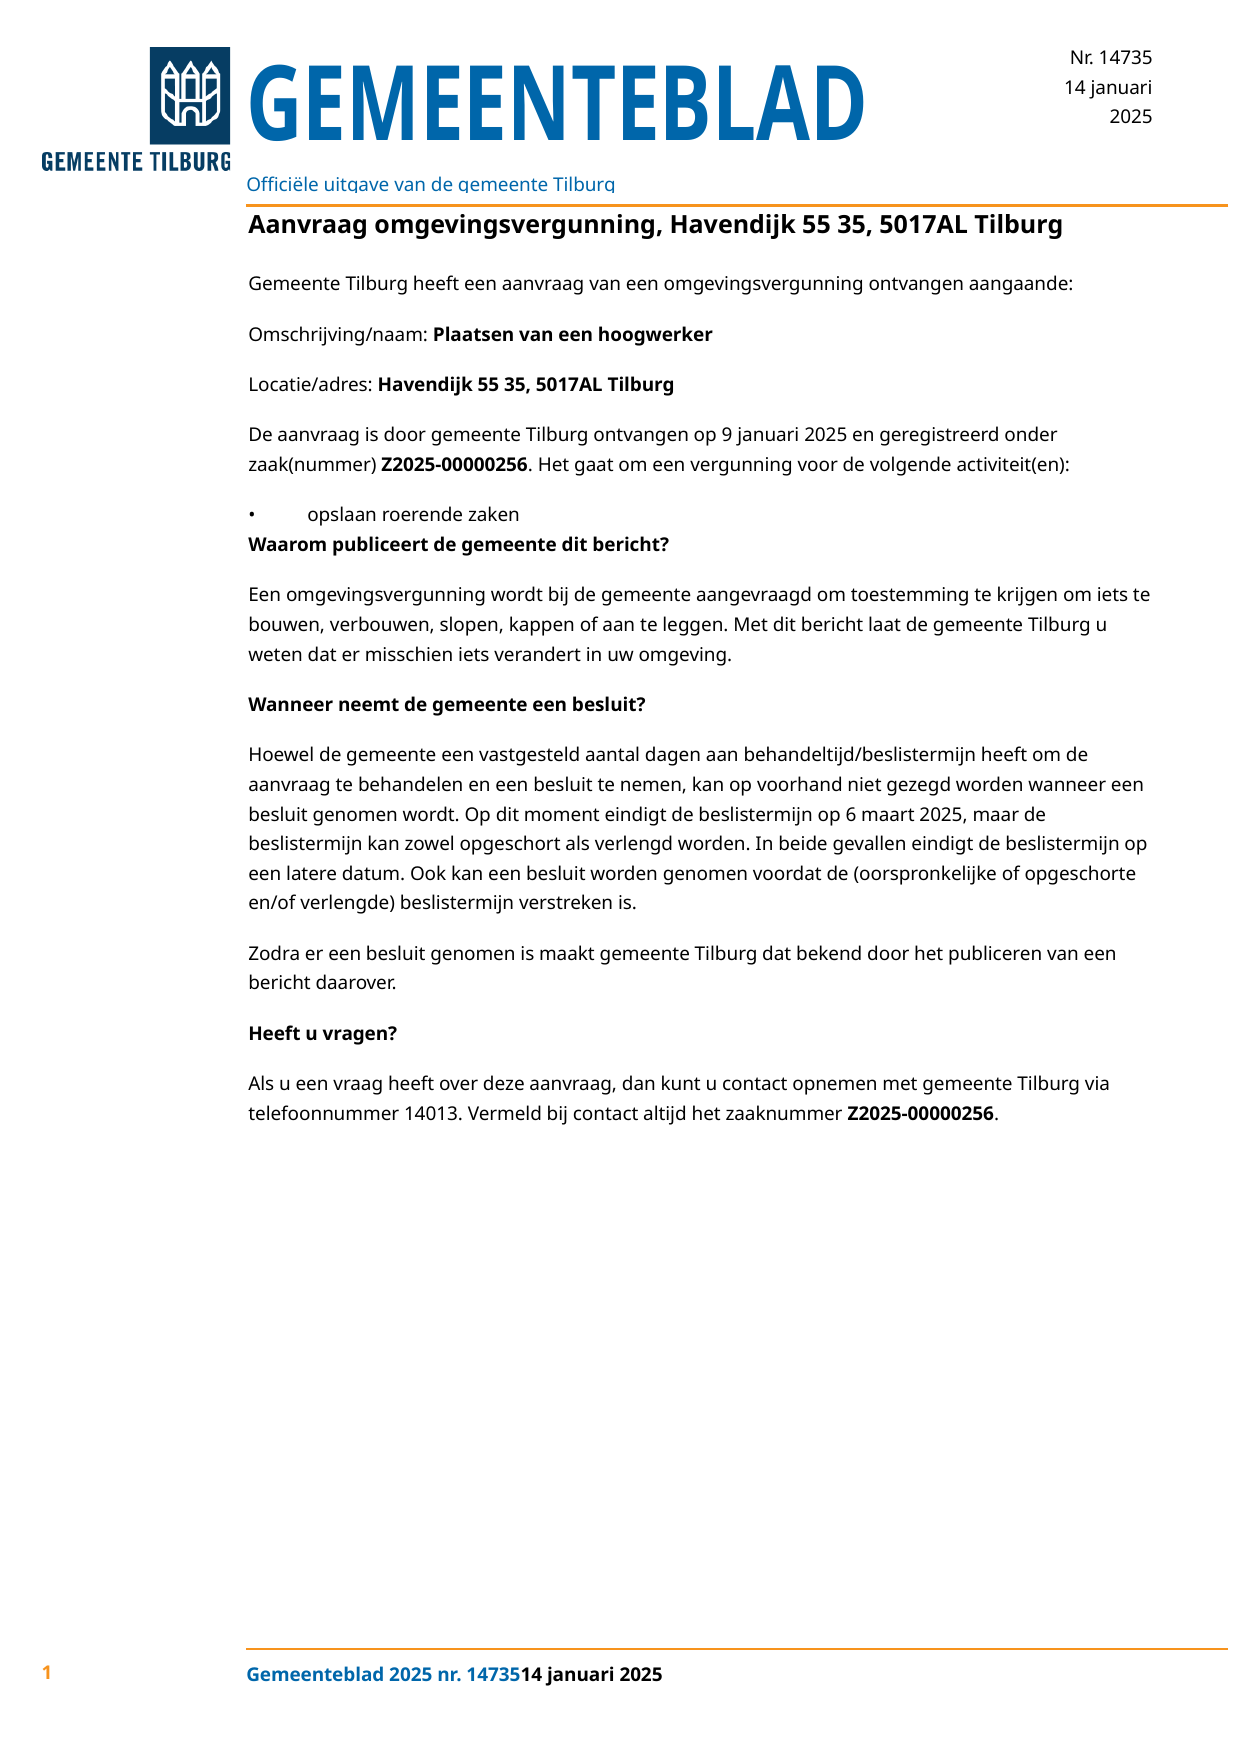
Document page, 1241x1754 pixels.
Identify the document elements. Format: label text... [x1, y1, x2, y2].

text Waarom publiceert de gemeente dit bericht? [248, 531, 1152, 557]
text Een omgevingsvergunning wordt bij de gemeente aangevraagd om toestemming te krijgen om iets te bouwen, verbouwen, slopen, kappen of aan te leggen. Met dit bericht laat de gemeente Tilburg u weten dat er misschien iets verandert in uw omgeving. [248, 582, 1152, 666]
text Locatie/adres: Havendijk 55 35, 5017AL Tilburg [248, 371, 1152, 397]
text Als u een vraag heeft over deze aanvraag, dan kunt u contact opnemen met gemeente Tilburg via telefoonnummer 14013. Vermeld bij contact altijd het zaaknummer Z2025-00000256. [248, 1070, 1152, 1126]
text Wanneer neemt de gemeente een besluit? [248, 691, 1152, 717]
text Heeft u vragen? [248, 1020, 1152, 1046]
text Omschrijving/naam: Plaatsen van een hoogwerker [248, 321, 1152, 346]
picture [41, 47, 231, 172]
text Zodra er een besluit genomen is maakt gemeente Tilburg dat bekend door het publiceren van een bericht daarover. [248, 940, 1152, 995]
text De aanvraag is door gemeente Tilburg ontvangen op 9 januari 2025 en geregistreerd onder zaak(nummer) Z2025-00000256. Het gaat om een vergunning voor de volgende activiteit(en): [248, 422, 1152, 477]
text Hoewel de gemeente een vastgesteld aantal dagen aan behandeltijd/beslistermijn heeft om de aanvraag te behandelen en een besluit te nemen, kan op voorhand niet gezegd worden wanneer een besluit genomen wordt. Op dit moment eindigt de beslistermijn op 6 maart 2025, maar de beslistermijn kan zowel opgeschort als verlengd worden. In beide gevallen eindigt de beslistermijn op een latere datum. Ook kan een besluit worden genomen voordat de (oorspronkelijke of opgeschorte en/of verlengde) beslistermijn verstreken is. [248, 742, 1152, 915]
list opslaan roerende zaken [248, 502, 1152, 527]
text Gemeente Tilburg heeft een aanvraag van een omgevingsvergunning ontvangen aangaande: [248, 270, 1152, 296]
text Aanvraag omgevingsvergunning, Havendijk 55 35, 5017AL Tilburg [248, 207, 1152, 241]
